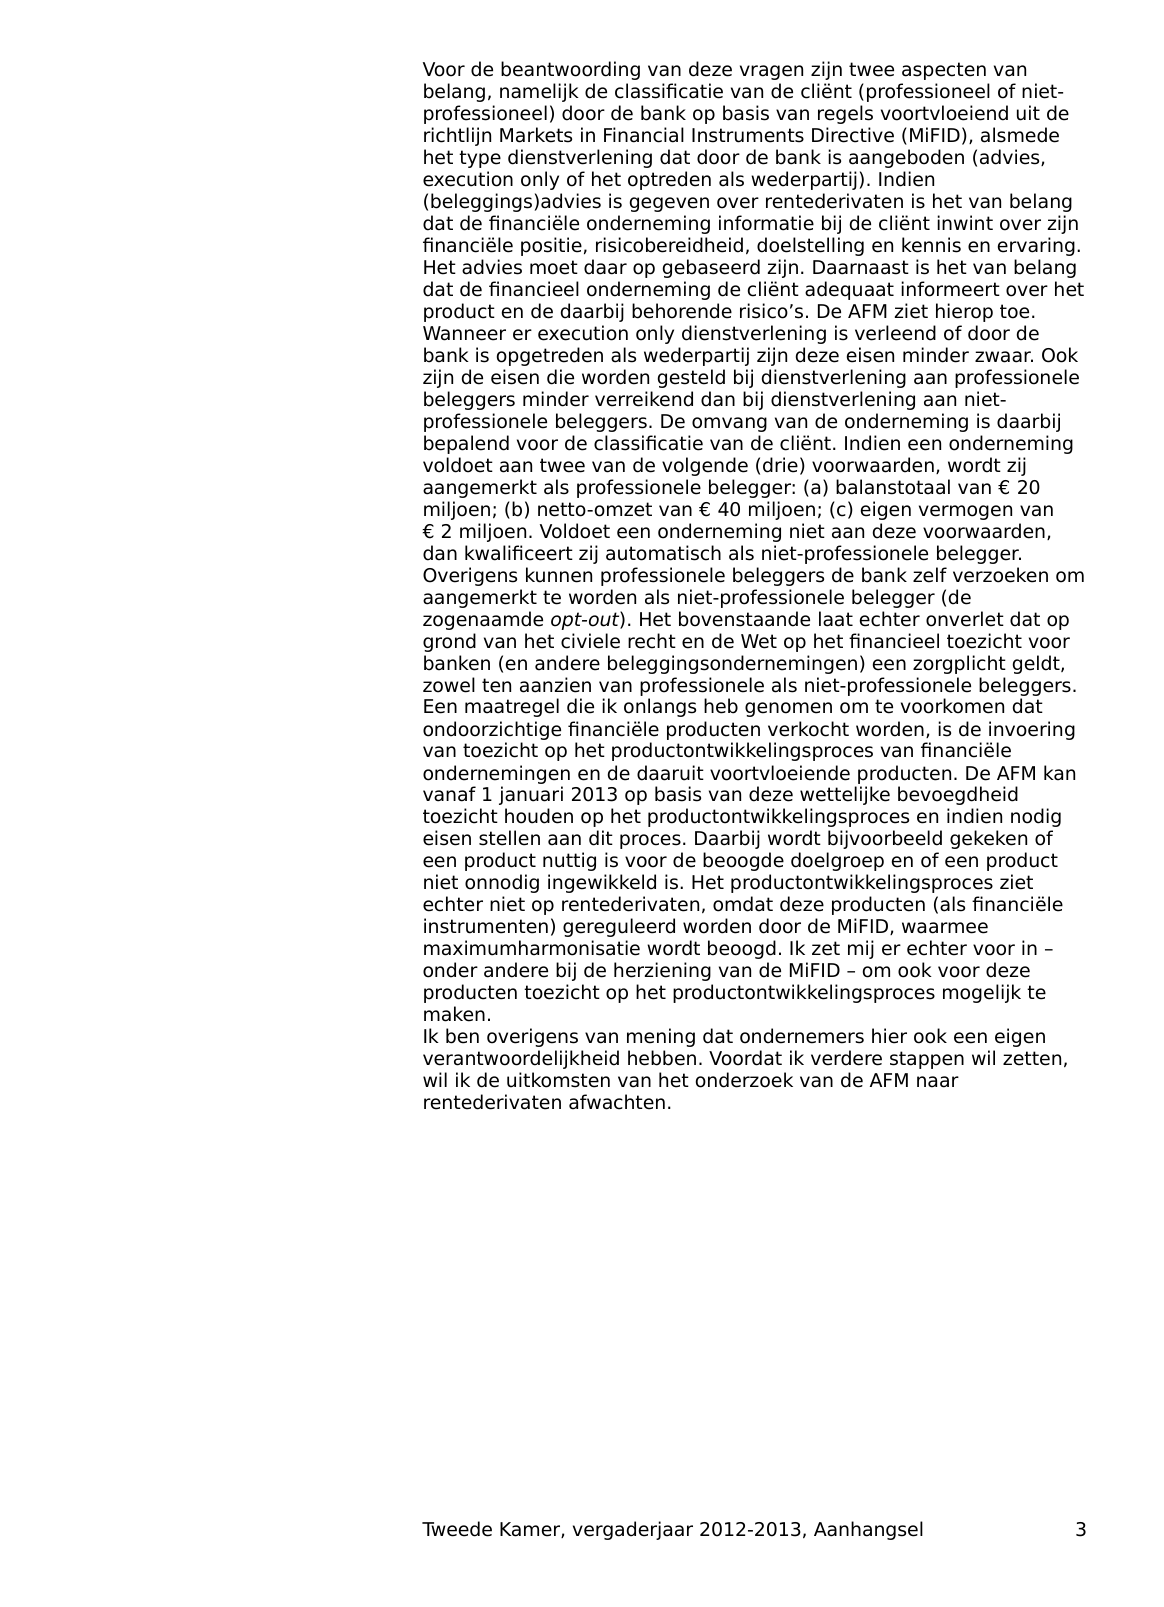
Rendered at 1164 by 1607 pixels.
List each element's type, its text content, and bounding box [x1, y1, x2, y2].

text Voor de beantwoording van deze vragen zijn twee aspecten van belang, namelijk de classificatie van de cliënt (professioneel of niet-professioneel) door de bank op basis van regels voortvloeiend uit de richtlijn Markets in Financial Instruments Directive (MiFID), alsmede het type dienstverlening dat door de bank is aangeboden (advies, execution only of het optreden als wederpartij). Indien (beleggings)advies is gegeven over rentederivaten is het van belang dat de financiële onderneming informatie bij de cliënt inwint over zijn financiële positie, risicobereidheid, doelstelling en kennis en ervaring. Het advies moet daar op gebaseerd zijn. Daarnaast is het van belang dat de financieel onderneming de cliënt adequaat informeert over het product en de daarbij behorende risico’s. De AFM ziet hierop toe. Wanneer er execution only dienstverlening is verleend of door de bank is opgetreden als wederpartij zijn deze eisen minder zwaar. Ook zijn de eisen die worden gesteld bij dienstverlening aan professionele beleggers minder verreikend dan bij dienstverlening aan niet-professionele beleggers. De omvang van de onderneming is daarbij bepalend voor de classificatie van de cliënt. Indien een onderneming voldoet aan twee van de volgende (drie) voorwaarden, wordt zij aangemerkt als professionele belegger: (a) balanstotaal van € 20 miljoen; (b) netto-omzet van € 40 miljoen; (c) eigen vermogen van € 2 miljoen. Voldoet een onderneming niet aan deze voorwaarden, dan kwalificeert zij automatisch als niet-professionele belegger. Overigens kunnen professionele beleggers de bank zelf verzoeken om aangemerkt te worden als niet-professionele belegger (de zogenaamde opt-out). Het bovenstaande laat echter onverlet dat op grond van het civiele recht en de Wet op het financieel toezicht voor banken (en andere beleggingsondernemingen) een zorgplicht geldt, zowel ten aanzien van professionele als niet-professionele beleggers. [422, 59, 1087, 696]
text Ik ben overigens van mening dat ondernemers hier ook een eigen verantwoordelijkheid hebben. Voordat ik verdere stappen wil zetten, wil ik de uitkomsten van het onderzoek van de AFM naar rentederivaten afwachten. [422, 1026, 1087, 1114]
text Een maatregel die ik onlangs heb genomen om te voorkomen dat ondoorzichtige financiële producten verkocht worden, is de invoering van toezicht op het productontwikkelingsproces van financiële ondernemingen en de daaruit voortvloeiende producten. De AFM kan vanaf 1 januari 2013 op basis van deze wettelijke bevoegdheid toezicht houden op het productontwikkelingsproces en indien nodig eisen stellen aan dit proces. Daarbij wordt bijvoorbeeld gekeken of een product nuttig is voor de beoogde doelgroep en of een product niet onnodig ingewikkeld is. Het productontwikkelingsproces ziet echter niet op rentederivaten, omdat deze producten (als financiële instrumenten) gereguleerd worden door de MiFID, waarmee maximumharmonisatie wordt beoogd. Ik zet mij er echter voor in – onder andere bij de herziening van de MiFID – om ook voor deze producten toezicht op het productontwikkelingsproces mogelijk te maken. [422, 696, 1087, 1026]
